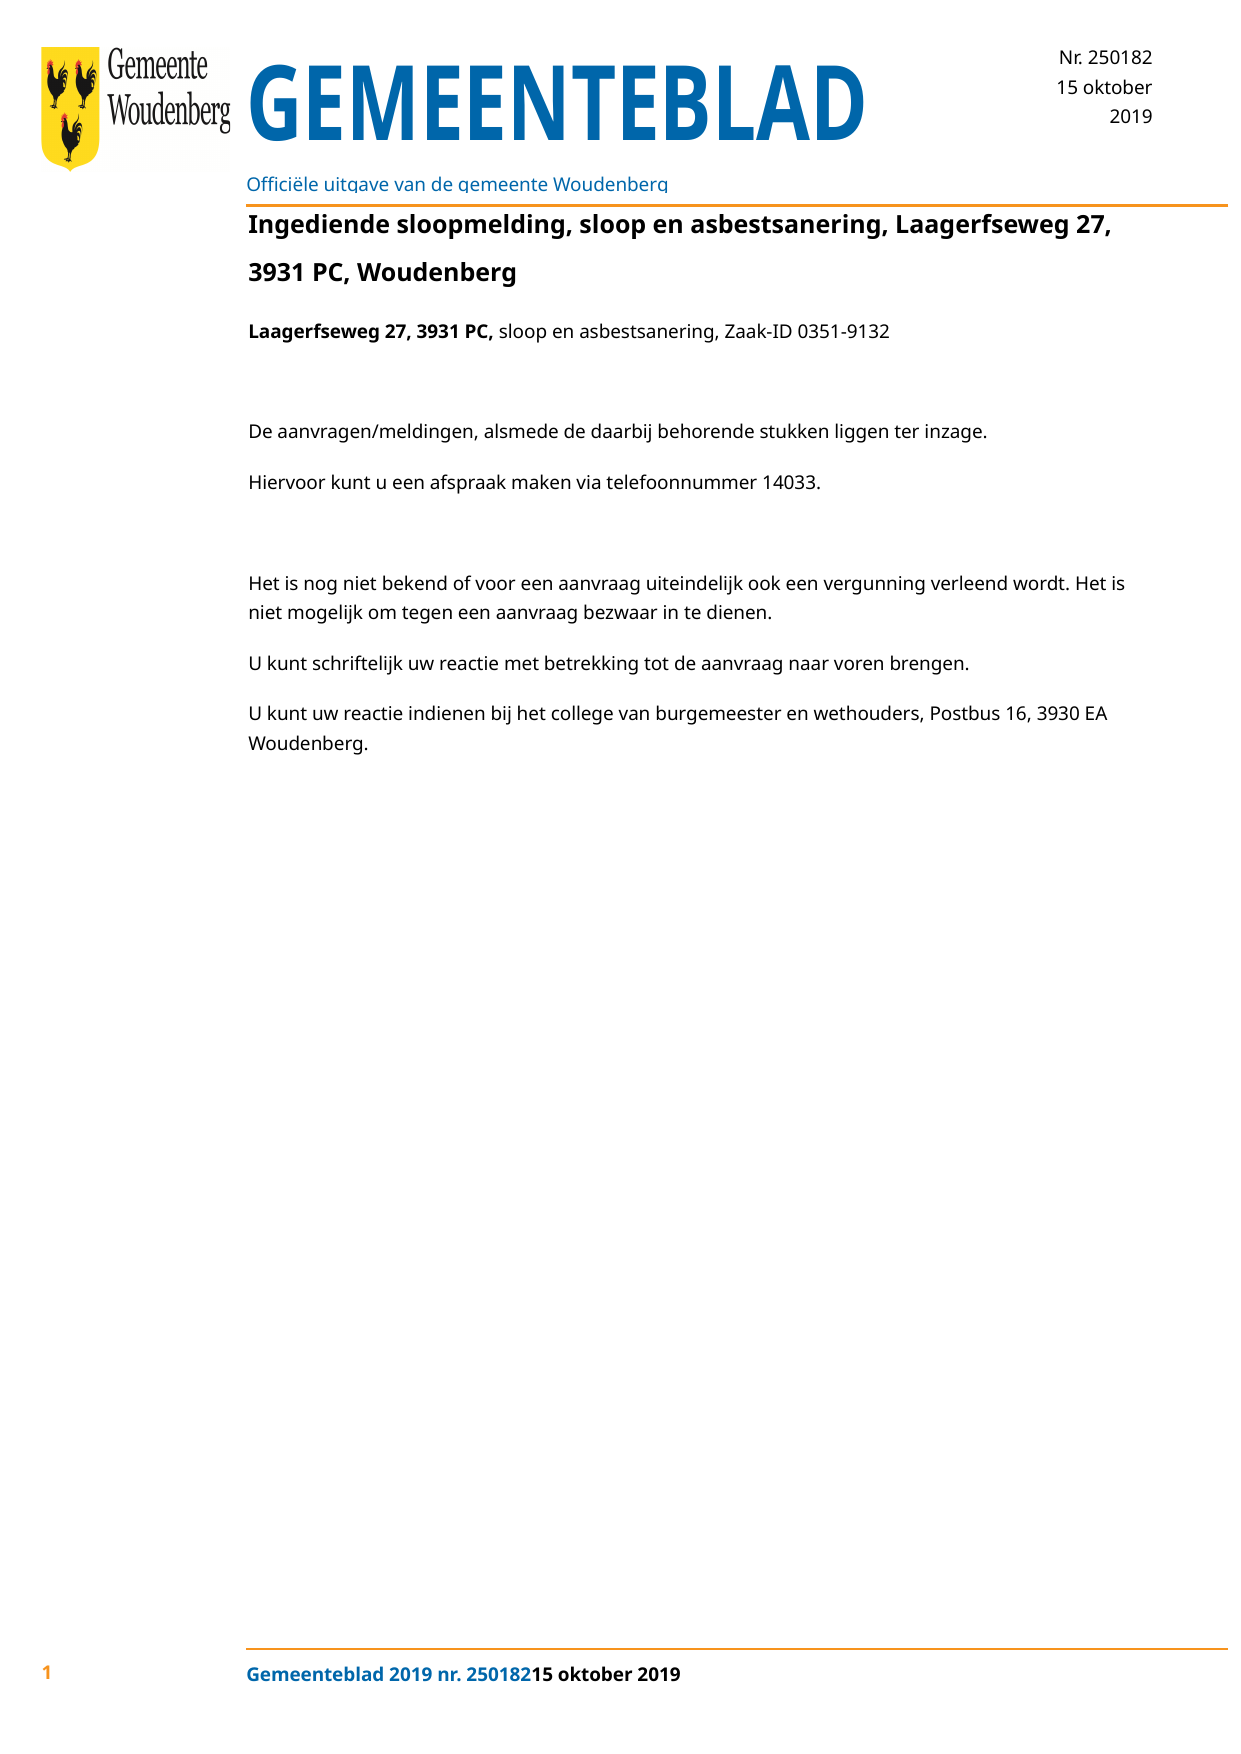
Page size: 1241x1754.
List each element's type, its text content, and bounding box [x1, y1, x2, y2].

text Ingediende sloopmelding, sloop en asbestsanering, Laagerfseweg 27, 3931 PC, Woudenberg [248, 207, 1152, 288]
text U kunt uw reactie indienen bij het college van burgemeester en wethouders, Postbus 16, 3930 EA Woudenberg. [248, 700, 1152, 756]
picture [41, 47, 231, 172]
text Laagerfseweg 27, 3931 PC, sloop en asbestsanering, Zaak-ID 0351-9132 [248, 318, 1152, 344]
text U kunt schriftelijk uw reactie met betrekking tot de aanvraag naar voren brengen. [248, 650, 1152, 676]
text Het is nog niet bekend of voor een aanvraag uiteindelijk ook een vergunning verleend wordt. Het is niet mogelijk om tegen een aanvraag bezwaar in te dienen. [248, 570, 1152, 625]
text Hiervoor kunt u een afspraak maken via telefoonnummer 14033. [248, 469, 1152, 495]
text De aanvragen/meldingen, alsmede de daarbij behorende stukken liggen ter inzage. [248, 419, 1152, 444]
